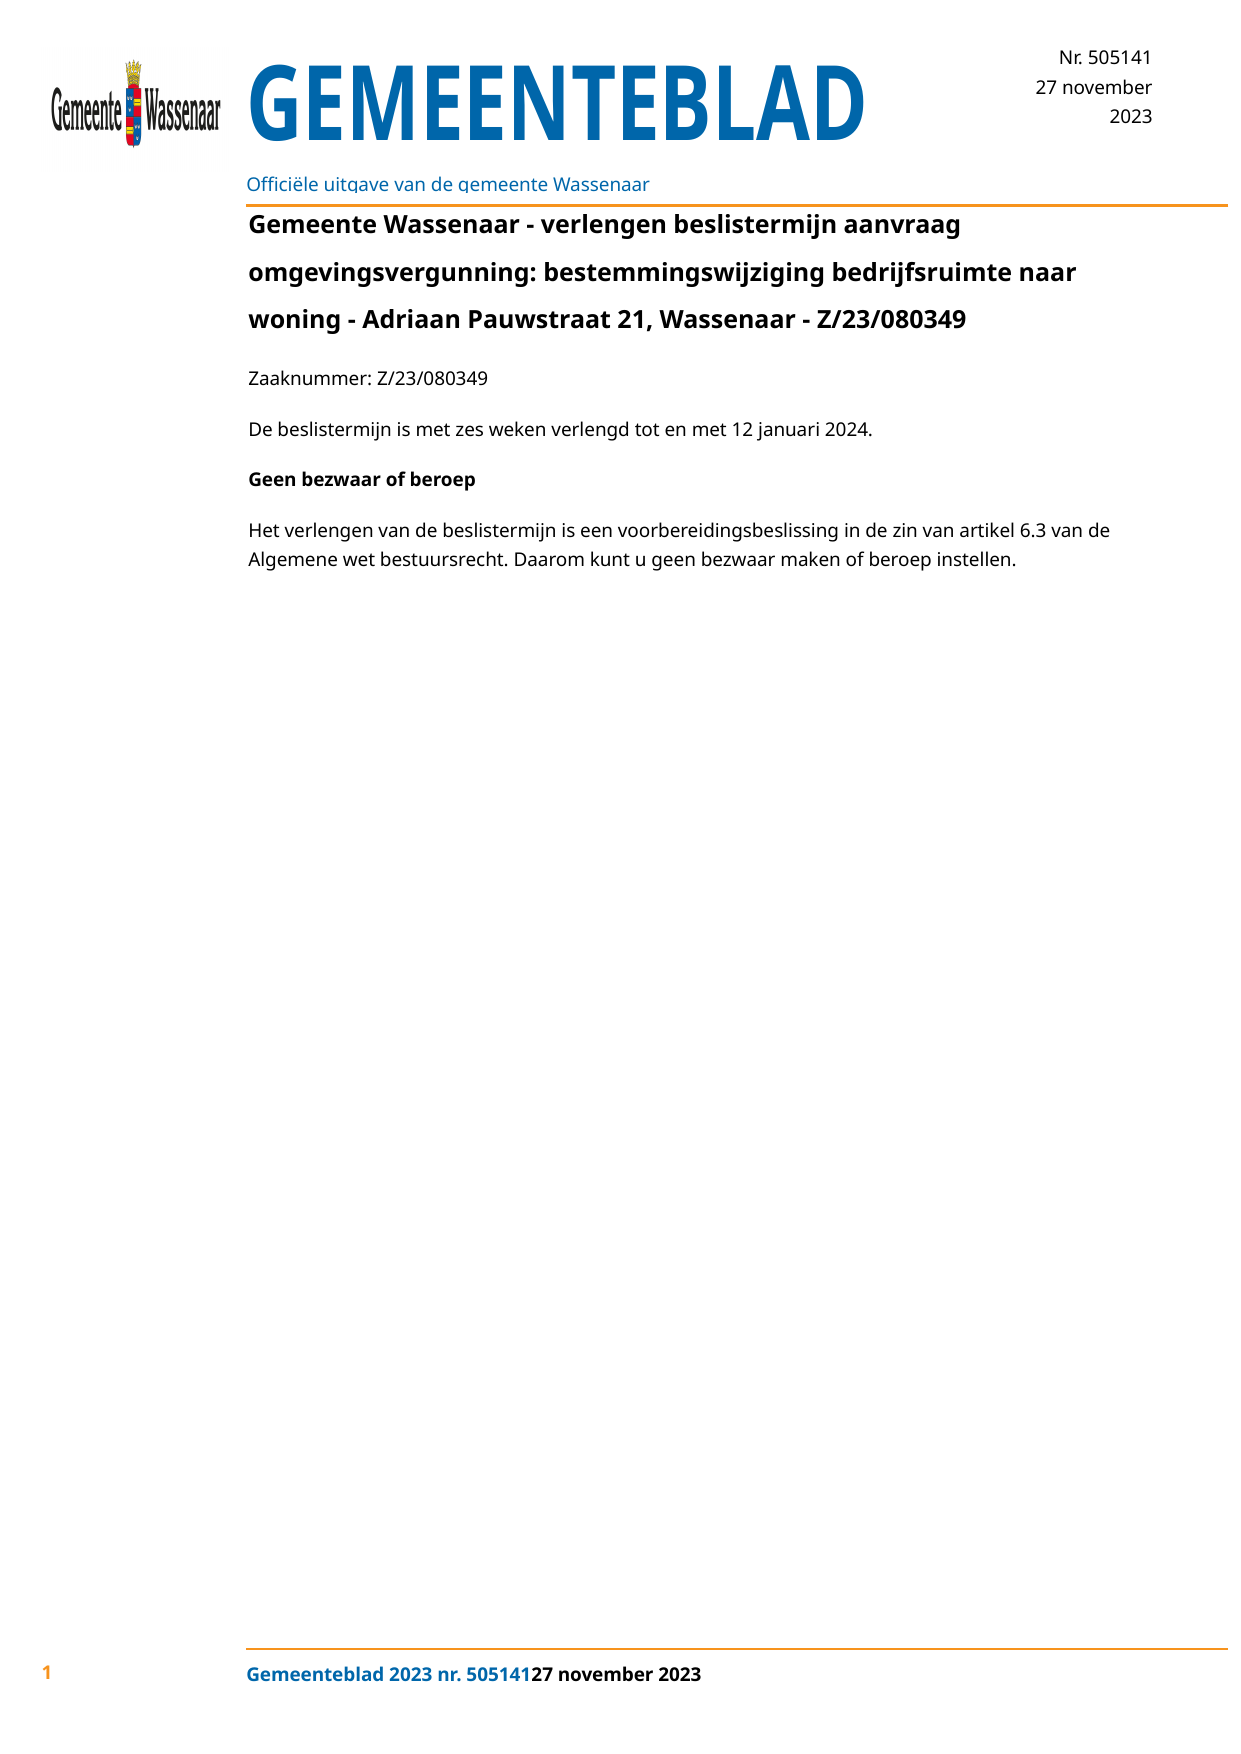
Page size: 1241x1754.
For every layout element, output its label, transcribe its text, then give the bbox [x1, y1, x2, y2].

text Geen bezwaar of beroep [248, 466, 1152, 492]
text De beslistermijn is met zes weken verlengd tot en met 12 januari 2024. [248, 416, 1152, 442]
text Het verlengen van de beslistermijn is een voorbereidingsbeslissing in de zin van artikel 6.3 van de Algemene wet bestuursrecht. Daarom kunt u geen bezwaar maken of beroep instellen. [248, 517, 1152, 572]
picture [41, 47, 231, 172]
text Gemeente Wassenaar - verlengen beslistermijn aanvraag omgevingsvergunning: bestemmingswijziging bedrijfsruimte naar woning - Adriaan Pauwstraat 21, Wassenaar - Z/23/080349 [248, 207, 1152, 336]
text Zaaknummer: Z/23/080349 [248, 366, 1152, 391]
